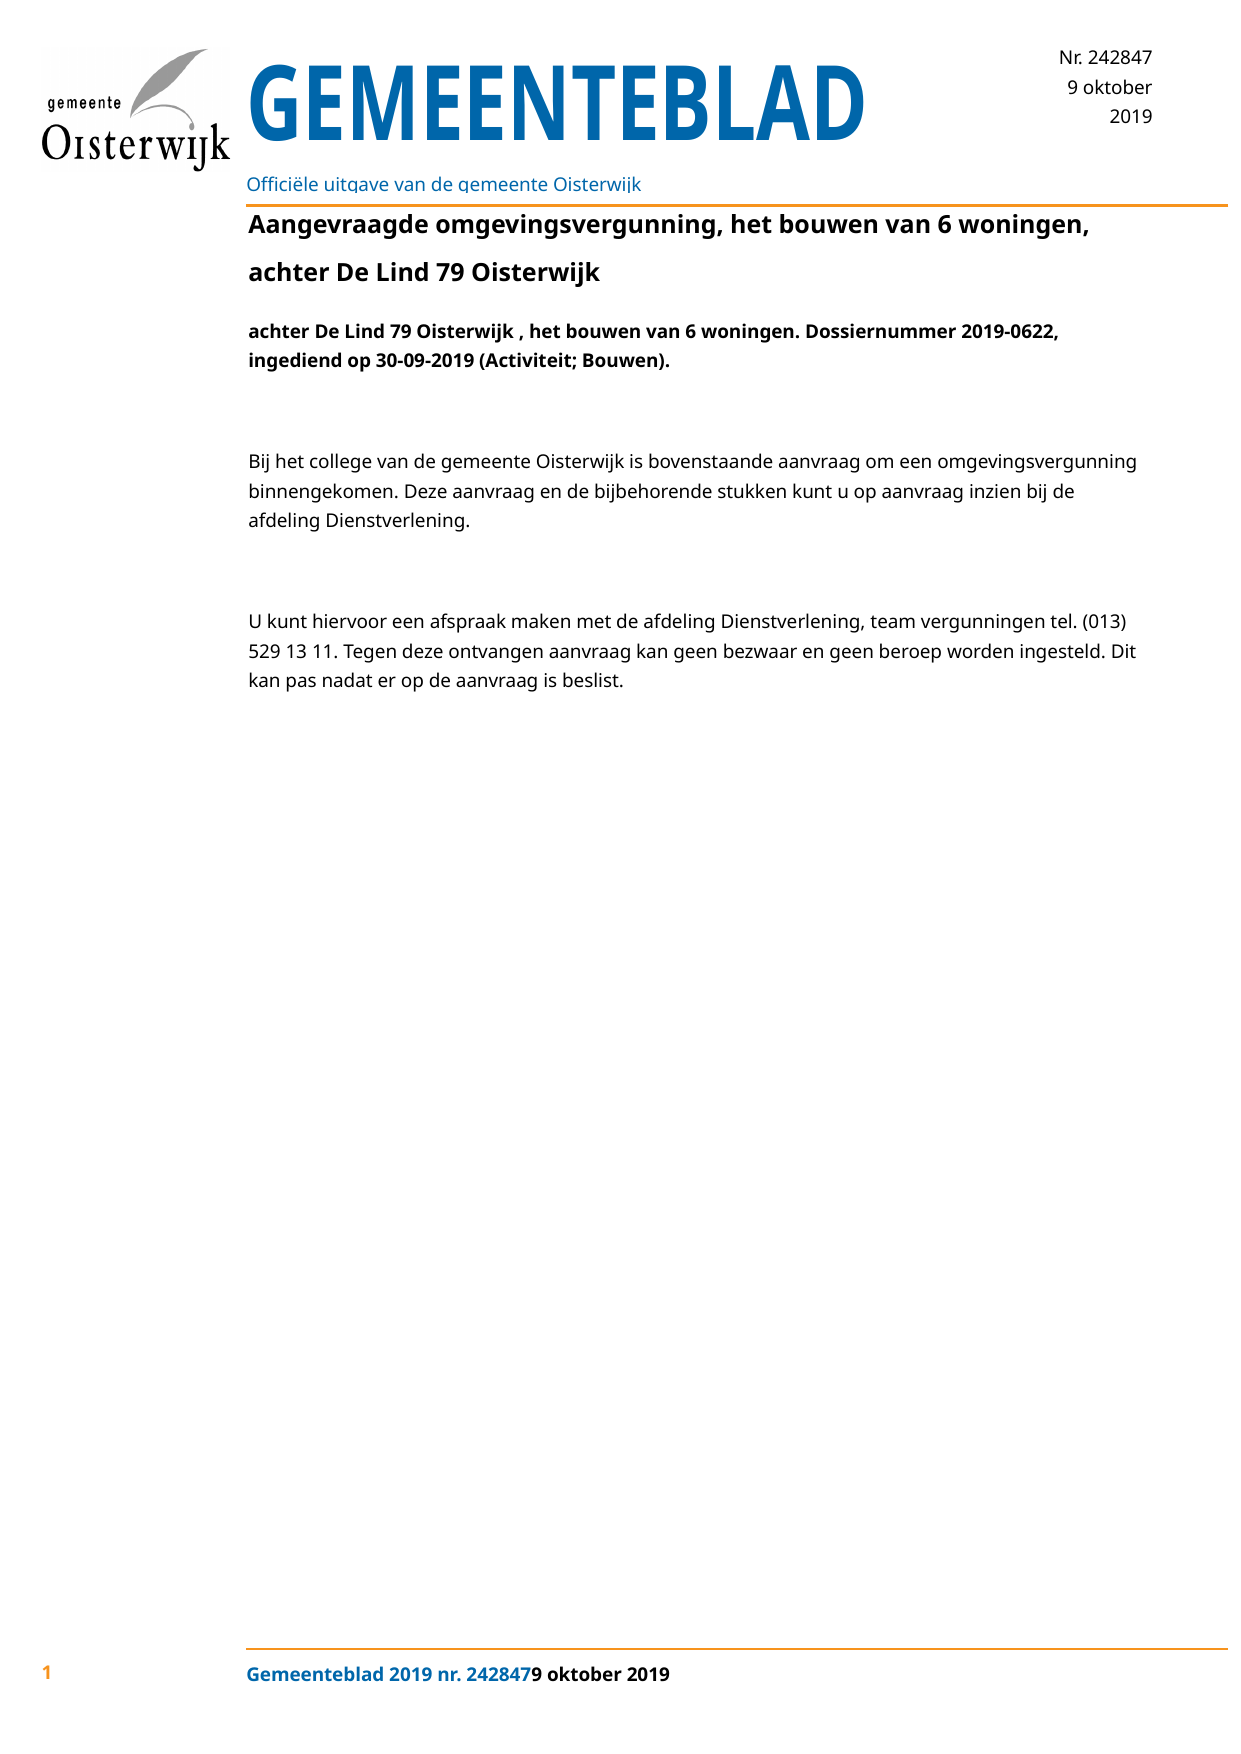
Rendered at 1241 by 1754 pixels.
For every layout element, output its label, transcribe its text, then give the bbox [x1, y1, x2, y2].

picture [41, 47, 231, 172]
text Aangevraagde omgevingsvergunning, het bouwen van 6 woningen, achter De Lind 79 Oisterwijk [248, 207, 1152, 288]
text Bij het college van de gemeente Oisterwijk is bovenstaande aanvraag om een omgevingsvergunning binnengekomen. Deze aanvraag en de bijbehorende stukken kunt u op aanvraag inzien bij de afdeling Dienstverlening. [248, 448, 1152, 533]
text U kunt hiervoor een afspraak maken met de afdeling Dienstverlening, team vergunningen tel. (013) 529 13 11. Tegen deze ontvangen aanvraag kan geen bezwaar en geen beroep worden ingesteld. Dit kan pas nadat er op de aanvraag is beslist. [248, 608, 1152, 693]
text achter De Lind 79 Oisterwijk , het bouwen van 6 woningen. Dossiernummer 2019-0622, ingediend op 30-09-2019 (Activiteit; Bouwen). [248, 318, 1152, 373]
